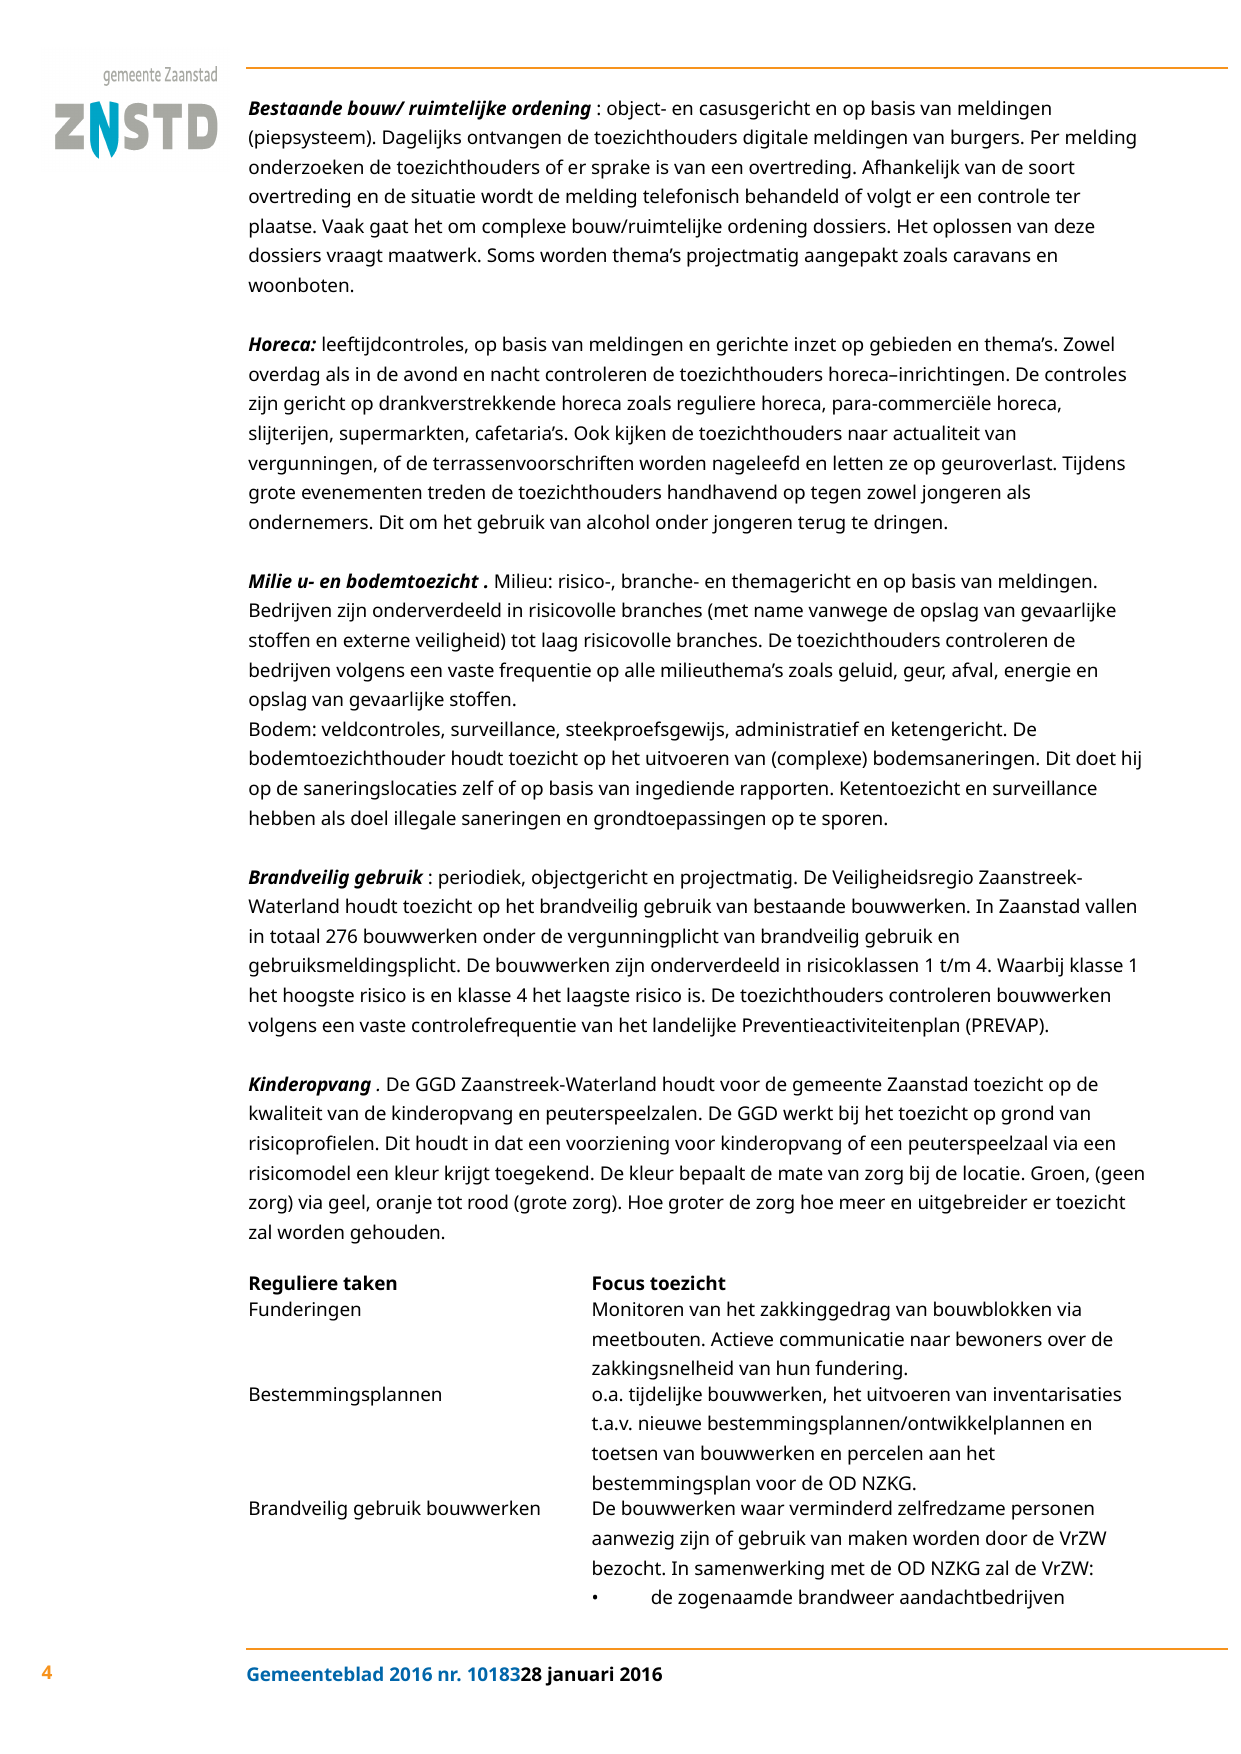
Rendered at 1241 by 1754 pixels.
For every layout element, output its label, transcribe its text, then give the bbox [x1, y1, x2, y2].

table_cell De bouwwerken waar verminderd zelfredzame personen aanwezig zijn of gebruik van maken worden door de VrZW bezocht. In samenwerking met de OD NZKG zal de VrZW: de zogenaamde brandweer aandachtbedrijven [591, 1496, 1152, 1610]
table_cell Brandveilig gebruik bouwwerken [248, 1496, 591, 1610]
picture [41, 47, 231, 172]
table_cell Funderingen [248, 1296, 591, 1381]
table_cell Bestaande bouw/ ruimtelijke ordening : object- en casusgericht en op basis van meldingen (piepsysteem). Dagelijks ontvangen de toezichthouders digitale meldingen van burgers. Per melding onderzoeken de toezichthouders of er sprake is van een overtreding. Afhankelijk van de soort overtreding en de situatie wordt de melding telefonisch behandeld of volgt er een controle ter plaatse. Vaak gaat het om complexe bouw/ruimtelijke ordening dossiers. Het oplossen van deze dossiers vraagt maatwerk. Soms worden thema’s projectmatig aangepakt zoals caravans en woonboten. Horeca: leeftijdcontroles, op basis van meldingen en gerichte inzet op gebieden en thema’s. Zowel overdag als in de avond en nacht controleren de toezichthouders horeca–inrichtingen. De controles zijn gericht op drankverstrekkende horeca zoals reguliere horeca, para-commerciële horeca, slijterijen, supermarkten, cafetaria’s. Ook kijken de toezichthouders naar actualiteit van vergunningen, of de terrassenvoorschriften worden nageleefd en letten ze op geuroverlast. Tijdens grote evenementen treden de toezichthouders handhavend op tegen zowel jongeren als ondernemers. Dit om het gebruik van alcohol onder jongeren terug te dringen. Milie u- en bodemtoezicht . Milieu: risico-, branche- en themagericht en op basis van meldingen. Bedrijven zijn onderverdeeld in risicovolle branches (met name vanwege de opslag van gevaarlijke stoffen en externe veiligheid) tot laag risicovolle branches. De toezichthouders controleren de bedrijven volgens een vaste frequentie op alle milieuthema’s zoals geluid, geur, afval, energie en opslag van gevaarlijke stoffen. Bodem: veldcontroles, surveillance, steekproefsgewijs, administratief en ketengericht. De bodemtoezichthouder houdt toezicht op het uitvoeren van (complexe) bodemsaneringen. Dit doet hij op de saneringslocaties zelf of op basis van ingediende rapporten. Ketentoezicht en surveillance hebben als doel illegale saneringen en grondtoepassingen op te sporen. Brandveilig gebruik : periodiek, objectgericht en projectmatig. De Veiligheidsregio Zaanstreek-Waterland houdt toezicht op het brandveilig gebruik van bestaande bouwwerken. In Zaanstad vallen in totaal 276 bouwwerken onder de vergunningplicht van brandveilig gebruik en gebruiksmeldingsplicht. De bouwwerken zijn onderverdeeld in risicoklassen 1 t/m 4. Waarbij klasse 1 het hoogste risico is en klasse 4 het laagste risico is. De toezichthouders controleren bouwwerken volgens een vaste controlefrequentie van het landelijke Preventieactiviteitenplan (PREVAP). Kinderopvang . De GGD Zaanstreek-Waterland houdt voor de gemeente Zaanstad toezicht op de kwaliteit van de kinderopvang en peuterspeelzalen. De GGD werkt bij het toezicht op grond van risicoprofielen. Dit houdt in dat een voorziening voor kinderopvang of een peuterspeelzaal via een risicomodel een kleur krijgt toegekend. De kleur bepaalt de mate van zorg bij de locatie. Groen, (geen zorg) via geel, oranje tot rood (grote zorg). Hoe groter de zorg hoe meer en uitgebreider er toezicht zal worden gehouden. [248, 95, 1152, 1245]
table_cell Monitoren van het zakkinggedrag van bouwblokken via meetbouten. Actieve communicatie naar bewoners over de zakkingsnelheid van hun fundering. [591, 1296, 1152, 1381]
table_cell Reguliere taken [248, 1270, 591, 1296]
table_cell [248, 1245, 1152, 1270]
table_cell Bestemmingsplannen [248, 1381, 591, 1496]
table_cell o.a. tijdelijke bouwwerken, het uitvoeren van inventarisaties t.a.v. nieuwe bestemmingsplannen/ontwikkelplannen en toetsen van bouwwerken en percelen aan het bestemmingsplan voor de OD NZKG. [591, 1381, 1152, 1496]
table_cell Focus toezicht [591, 1270, 1152, 1296]
